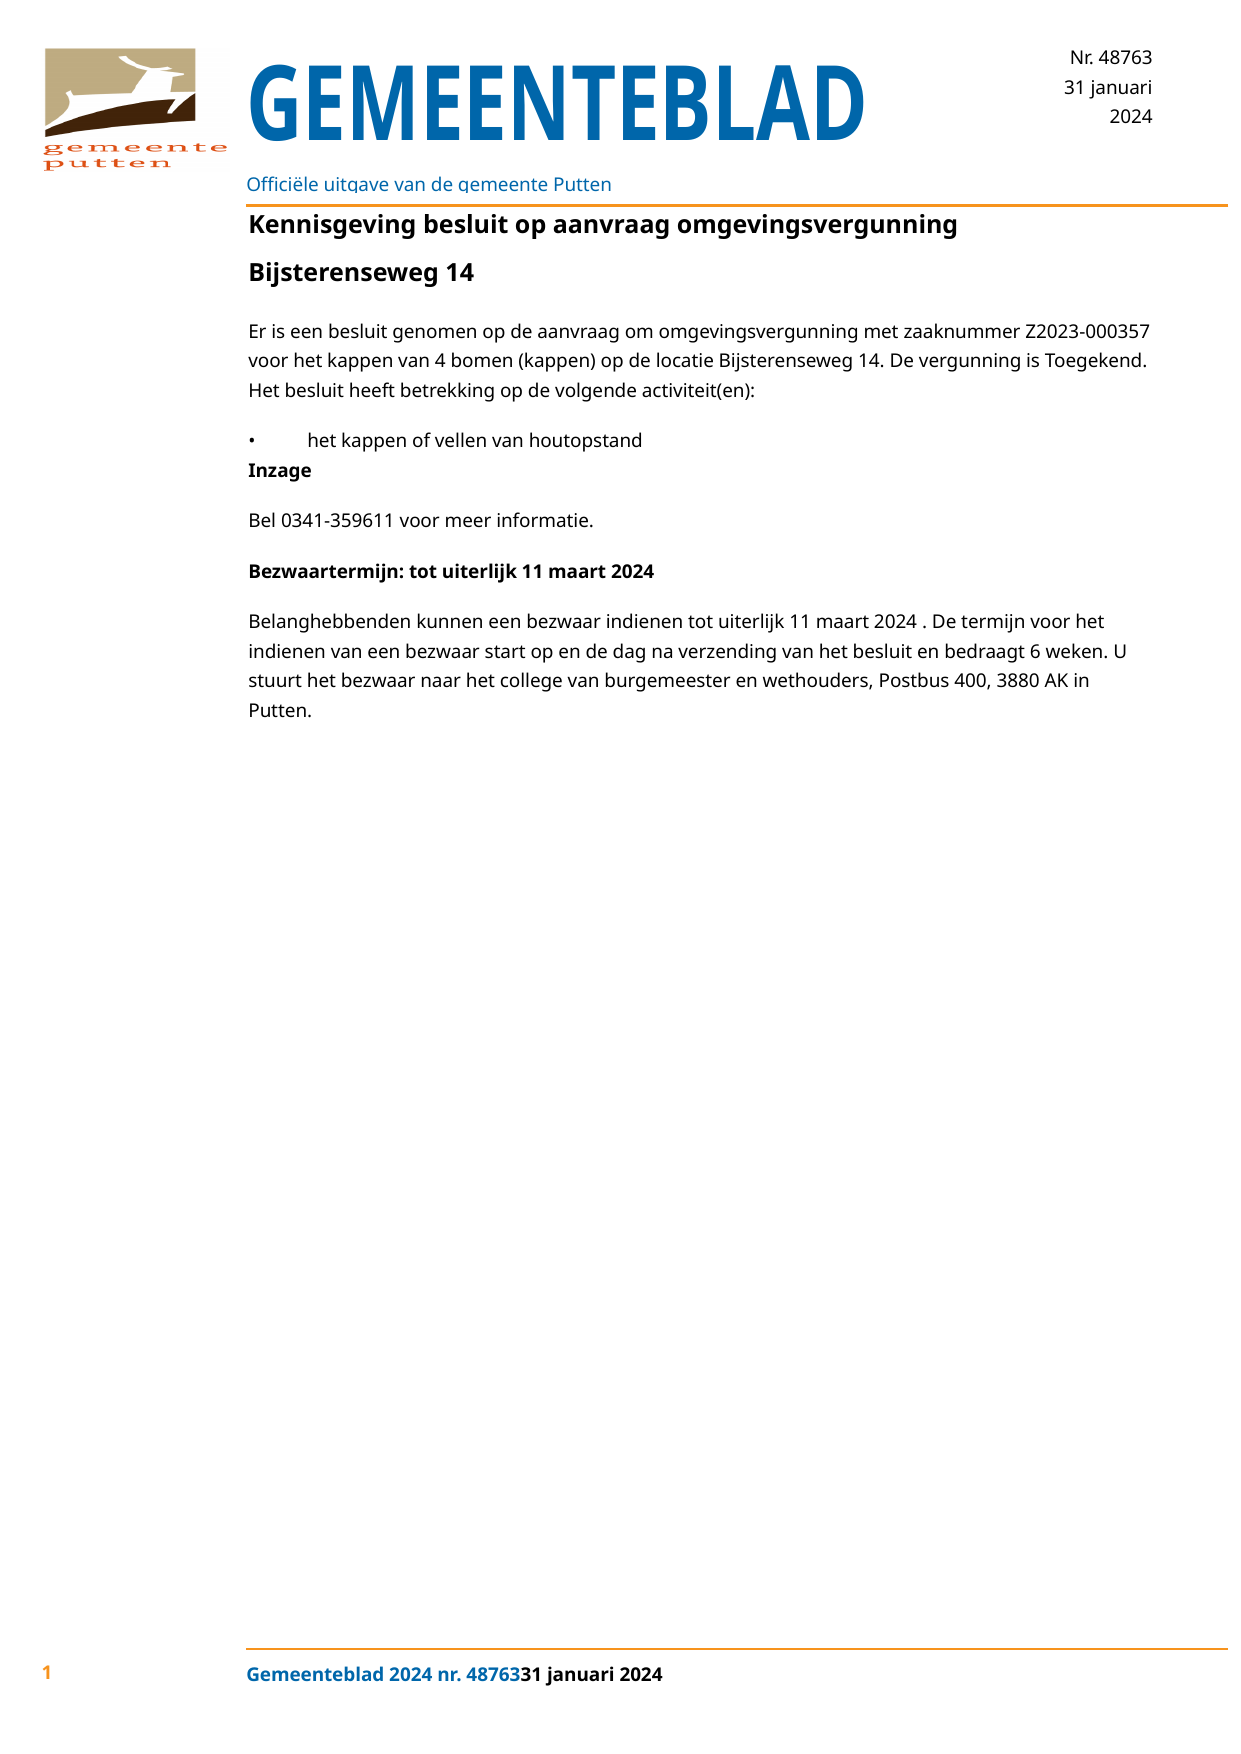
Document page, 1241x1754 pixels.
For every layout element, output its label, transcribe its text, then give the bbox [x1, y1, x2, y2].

text Bezwaartermijn: tot uiterlijk 11 maart 2024 [248, 558, 1152, 584]
text Bel 0341-359611 voor meer informatie. [248, 507, 1152, 533]
list het kappen of vellen van houtopstand [248, 427, 1152, 453]
text Inzage [248, 457, 1152, 483]
picture [41, 47, 231, 172]
text Kennisgeving besluit op aanvraag omgevingsvergunning Bijsterenseweg 14 [248, 207, 1152, 288]
text Belanghebbenden kunnen een bezwaar indienen tot uiterlijk 11 maart 2024 . De termijn voor het indienen van een bezwaar start op en de dag na verzending van het besluit en bedraagt 6 weken. U stuurt het bezwaar naar het college van burgemeester en wethouders, Postbus 400, 3880 AK in Putten. [248, 608, 1152, 723]
text Er is een besluit genomen op de aanvraag om omgevingsvergunning met zaaknummer Z2023-000357 voor het kappen van 4 bomen (kappen) op de locatie Bijsterenseweg 14. De vergunning is Toegekend. Het besluit heeft betrekking op de volgende activiteit(en): [248, 318, 1152, 403]
